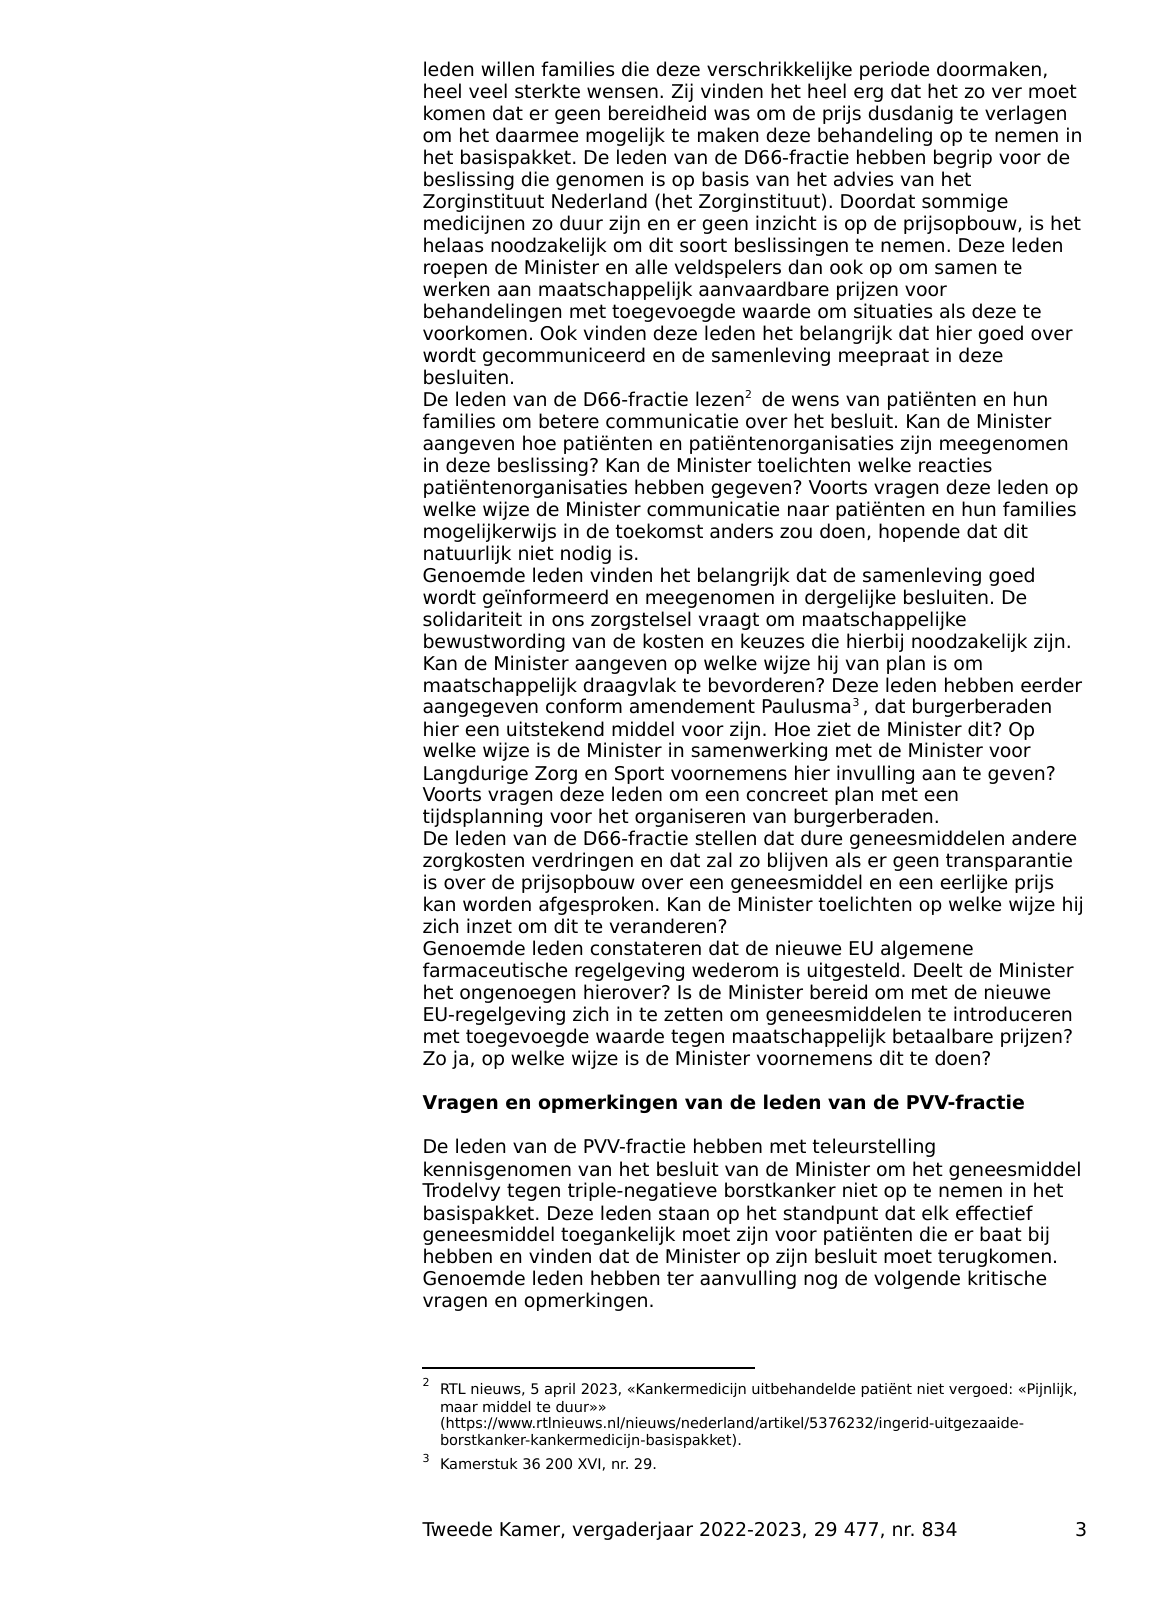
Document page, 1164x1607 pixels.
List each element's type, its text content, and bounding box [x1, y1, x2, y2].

text Genoemde leden constateren dat de nieuwe EU algemene farmaceutische regelgeving wederom is uitgesteld. Deelt de Minister het ongenoegen hierover? Is de Minister bereid om met de nieuwe EU-regelgeving zich in te zetten om geneesmiddelen te introduceren met toegevoegde waarde tegen maatschappelijk betaalbare prijzen? Zo ja, op welke wijze is de Minister voornemens dit te doen? [422, 938, 1087, 1070]
text RTL nieuws, 5 april 2023, «Kankermedicijn uitbehandelde patiënt niet vergoed: «Pijnlijk, maar middel te duur»» (https://www.rtlnieuws.nl/nieuws/nederland/artikel/5376232/ingerid-uitgezaaide-borstkanker-kankermedicijn-basispakket). [422, 1377, 1087, 1449]
text leden willen families die deze verschrikkelijke periode doormaken, heel veel sterkte wensen. Zij vinden het heel erg dat het zo ver moet komen dat er geen bereidheid was om de prijs dusdanig te verlagen om het daarmee mogelijk te maken deze behandeling op te nemen in het basispakket. De leden van de D66-fractie hebben begrip voor de beslissing die genomen is op basis van het advies van het Zorginstituut Nederland (het Zorginstituut). Doordat sommige medicijnen zo duur zijn en er geen inzicht is op de prijsopbouw, is het helaas noodzakelijk om dit soort beslissingen te nemen. Deze leden roepen de Minister en alle veldspelers dan ook op om samen te werken aan maatschappelijk aanvaardbare prijzen voor behandelingen met toegevoegde waarde om situaties als deze te voorkomen. Ook vinden deze leden het belangrijk dat hier goed over wordt gecommuniceerd en de samenleving meepraat in deze besluiten. [422, 59, 1087, 389]
text Kamerstuk 36 200 XVI, nr. 29. [422, 1452, 1087, 1474]
text De leden van de D66-fractie lezen de wens van patiënten en hun families om betere communicatie over het besluit. Kan de Minister aangeven hoe patiënten en patiëntenorganisaties zijn meegenomen in deze beslissing? Kan de Minister toelichten welke reacties patiëntenorganisaties hebben gegeven? Voorts vragen deze leden op welke wijze de Minister communicatie naar patiënten en hun families mogelijkerwijs in de toekomst anders zou doen, hopende dat dit natuurlijk niet nodig is. [422, 389, 1087, 564]
text De leden van de PVV-fractie hebben met teleurstelling kennisgenomen van het besluit van de Minister om het geneesmiddel Trodelvy tegen triple-negatieve borstkanker niet op te nemen in het basispakket. Deze leden staan op het standpunt dat elk effectief geneesmiddel toegankelijk moet zijn voor patiënten die er baat bij hebben en vinden dat de Minister op zijn besluit moet terugkomen. Genoemde leden hebben ter aanvulling nog de volgende kritische vragen en opmerkingen. [422, 1136, 1087, 1312]
subtitle Vragen en opmerkingen van de leden van de PVV-fractie [422, 1092, 1087, 1114]
text Genoemde leden vinden het belangrijk dat de samenleving goed wordt geïnformeerd en meegenomen in dergelijke besluiten. De solidariteit in ons zorgstelsel vraagt om maatschappelijke bewustwording van de kosten en keuzes die hierbij noodzakelijk zijn. Kan de Minister aangeven op welke wijze hij van plan is om maatschappelijk draagvlak te bevorderen? Deze leden hebben eerder aangegeven conform amendement Paulusma, dat burgerberaden hier een uitstekend middel voor zijn. Hoe ziet de Minister dit? Op welke wijze is de Minister in samenwerking met de Minister voor Langdurige Zorg en Sport voornemens hier invulling aan te geven? Voorts vragen deze leden om een concreet plan met een tijdsplanning voor het organiseren van burgerberaden. [422, 564, 1087, 828]
text De leden van de D66-fractie stellen dat dure geneesmiddelen andere zorgkosten verdringen en dat zal zo blijven als er geen transparantie is over de prijsopbouw over een geneesmiddel en een eerlijke prijs kan worden afgesproken. Kan de Minister toelichten op welke wijze hij zich inzet om dit te veranderen? [422, 828, 1087, 938]
